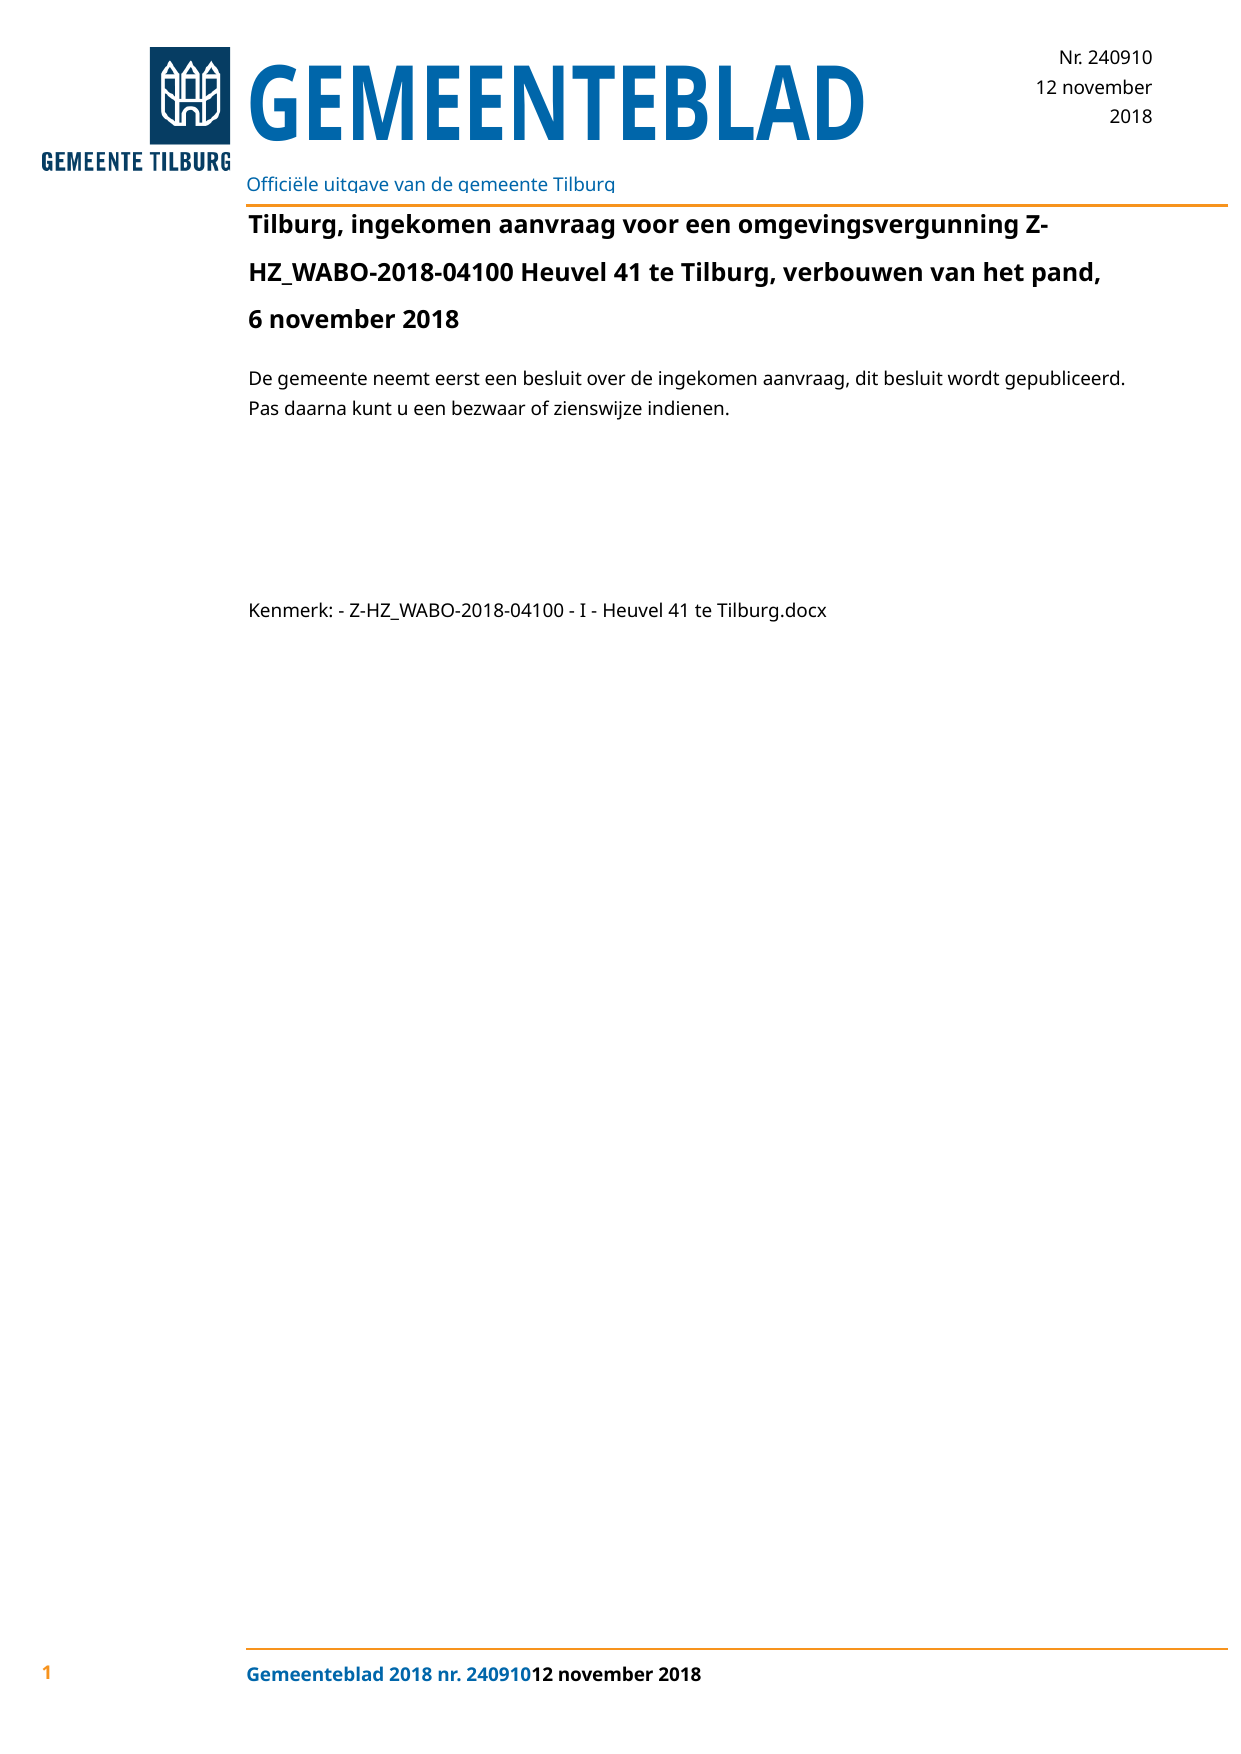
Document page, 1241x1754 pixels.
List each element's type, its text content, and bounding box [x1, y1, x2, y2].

text De gemeente neemt eerst een besluit over de ingekomen aanvraag, dit besluit wordt gepubliceerd. Pas daarna kunt u een bezwaar of zienswijze indienen. [248, 366, 1152, 421]
picture [41, 47, 231, 172]
text Kenmerk: - Z-HZ_WABO-2018-04100 - I - Heuvel 41 te Tilburg.docx [248, 597, 1152, 622]
text Tilburg, ingekomen aanvraag voor een omgevingsvergunning Z-HZ_WABO-2018-04100 Heuvel 41 te Tilburg, verbouwen van het pand, 6 november 2018 [248, 207, 1152, 336]
